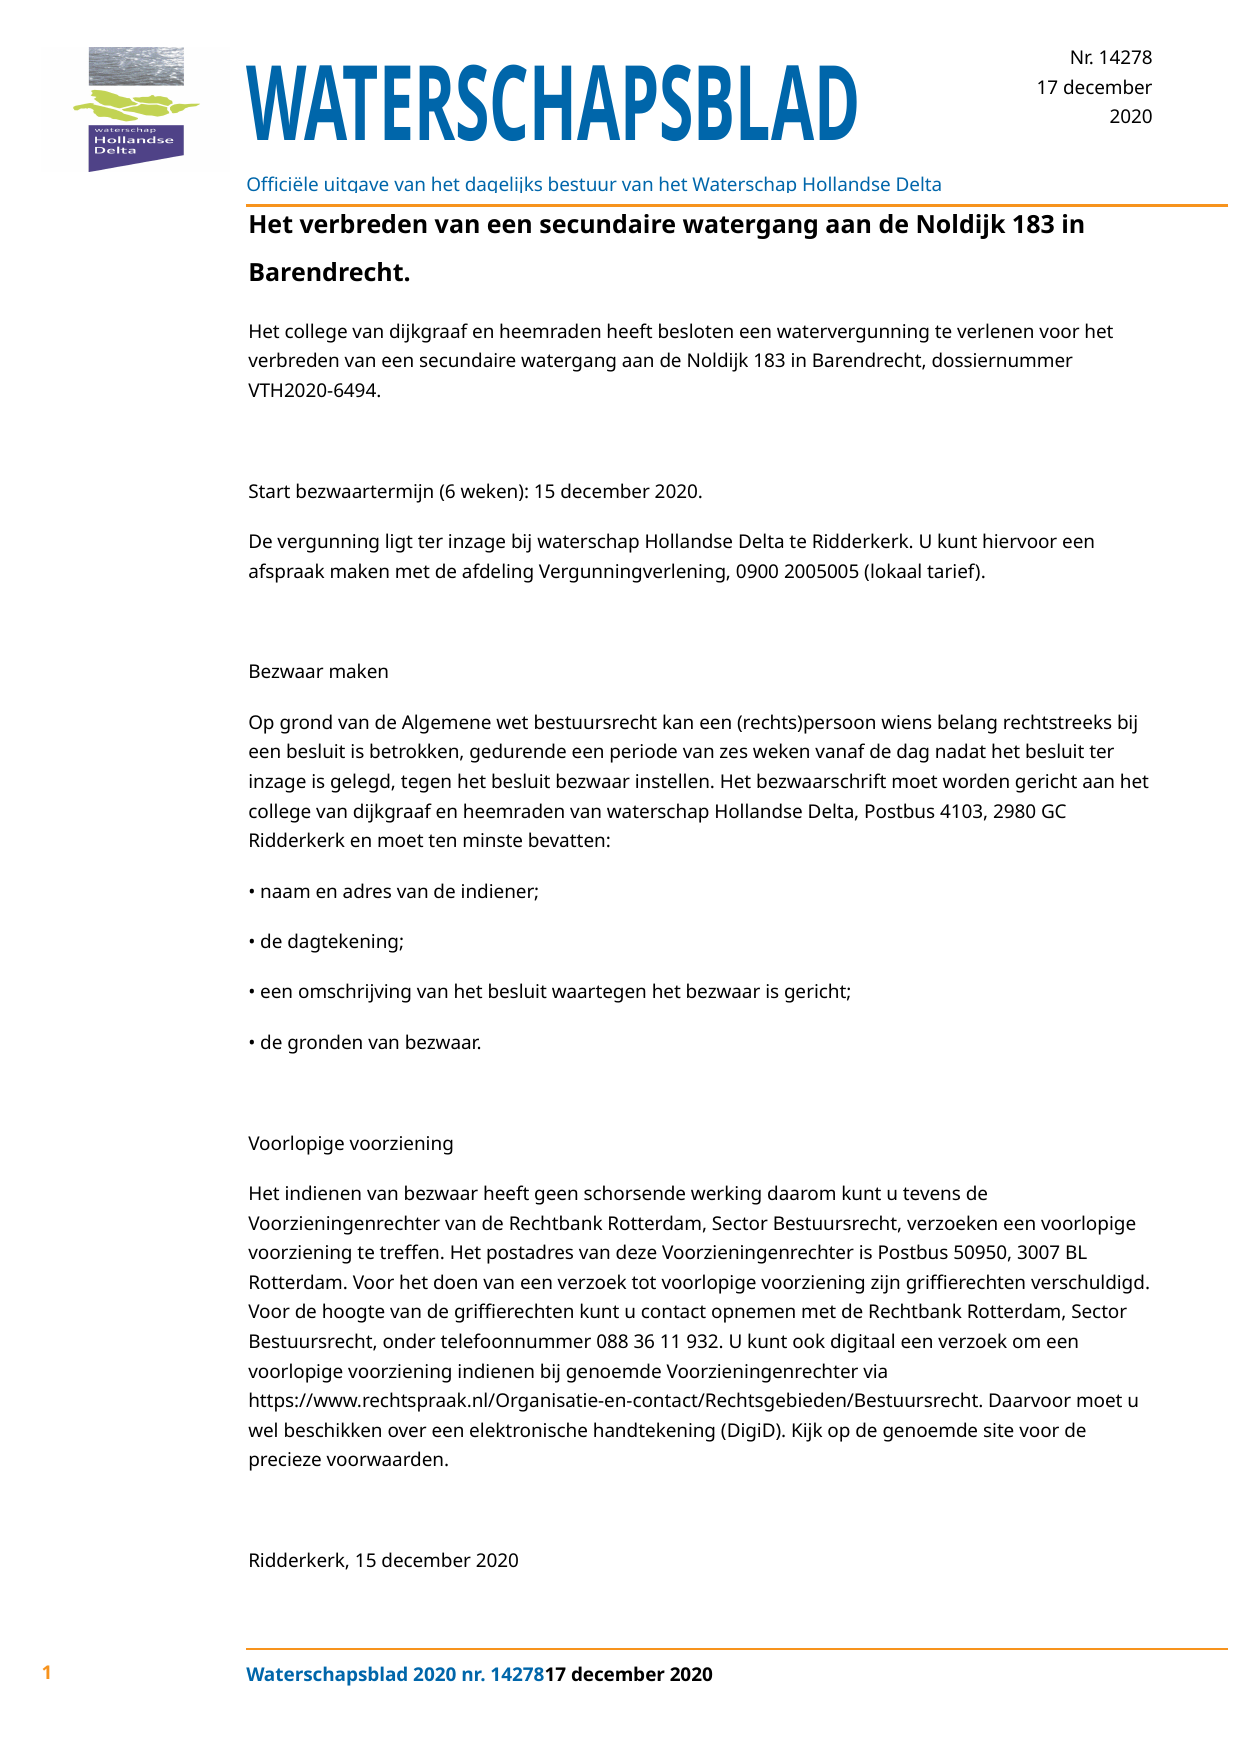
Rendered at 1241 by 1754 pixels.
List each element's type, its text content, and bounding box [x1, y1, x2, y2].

text Bezwaar maken [248, 659, 1152, 684]
text • een omschrijving van het besluit waartegen het bezwaar is gericht; [248, 979, 1152, 1004]
text • de dagtekening; [248, 928, 1152, 954]
text Voorlopige voorziening [248, 1130, 1152, 1156]
text Het verbreden van een secundaire watergang aan de Noldijk 183 in Barendrecht. [248, 207, 1152, 288]
text Op grond van de Algemene wet bestuursrecht kan een (rechts)persoon wiens belang rechtstreeks bij een besluit is betrokken, gedurende een periode van zes weken vanaf de dag nadat het besluit ter inzage is gelegd, tegen het besluit bezwaar instellen. Het bezwaarschrift moet worden gericht aan het college van dijkgraaf en heemraden van waterschap Hollandse Delta, Postbus 4103, 2980 GC Ridderkerk en moet ten minste bevatten: [248, 709, 1152, 853]
text Het college van dijkgraaf en heemraden heeft besloten een watervergunning te verlenen voor het verbreden van een secundaire watergang aan de Noldijk 183 in Barendrecht, dossiernummer VTH2020-6494. [248, 318, 1152, 403]
text Het indienen van bezwaar heeft geen schorsende werking daarom kunt u tevens de Voorzieningenrechter van de Rechtbank Rotterdam, Sector Bestuursrecht, verzoeken een voorlopige voorziening te treffen. Het postadres van deze Voorzieningenrechter is Postbus 50950, 3007 BL Rotterdam. Voor het doen van een verzoek tot voorlopige voorziening zijn griffierechten verschuldigd. Voor de hoogte van de griffierechten kunt u contact opnemen met de Rechtbank Rotterdam, Sector Bestuursrecht, onder telefoonnummer 088 36 11 932. U kunt ook digitaal een verzoek om een voorlopige voorziening indienen bij genoemde Voorzieningenrechter via https://www.rechtspraak.nl/Organisatie-en-contact/Rechtsgebieden/Bestuursrecht. Daarvoor moet u wel beschikken over een elektronische handtekening (DigiD). Kijk op de genoemde site voor de precieze voorwaarden. [248, 1180, 1152, 1472]
text • de gronden van bezwaar. [248, 1029, 1152, 1055]
text Ridderkerk, 15 december 2020 [248, 1547, 1152, 1573]
text Start bezwaartermijn (6 weken): 15 december 2020. [248, 478, 1152, 504]
text • naam en adres van de indiener; [248, 878, 1152, 904]
picture [41, 47, 231, 172]
text De vergunning ligt ter inzage bij waterschap Hollandse Delta te Ridderkerk. U kunt hiervoor een afspraak maken met de afdeling Vergunningverlening, 0900 2005005 (lokaal tarief). [248, 528, 1152, 584]
